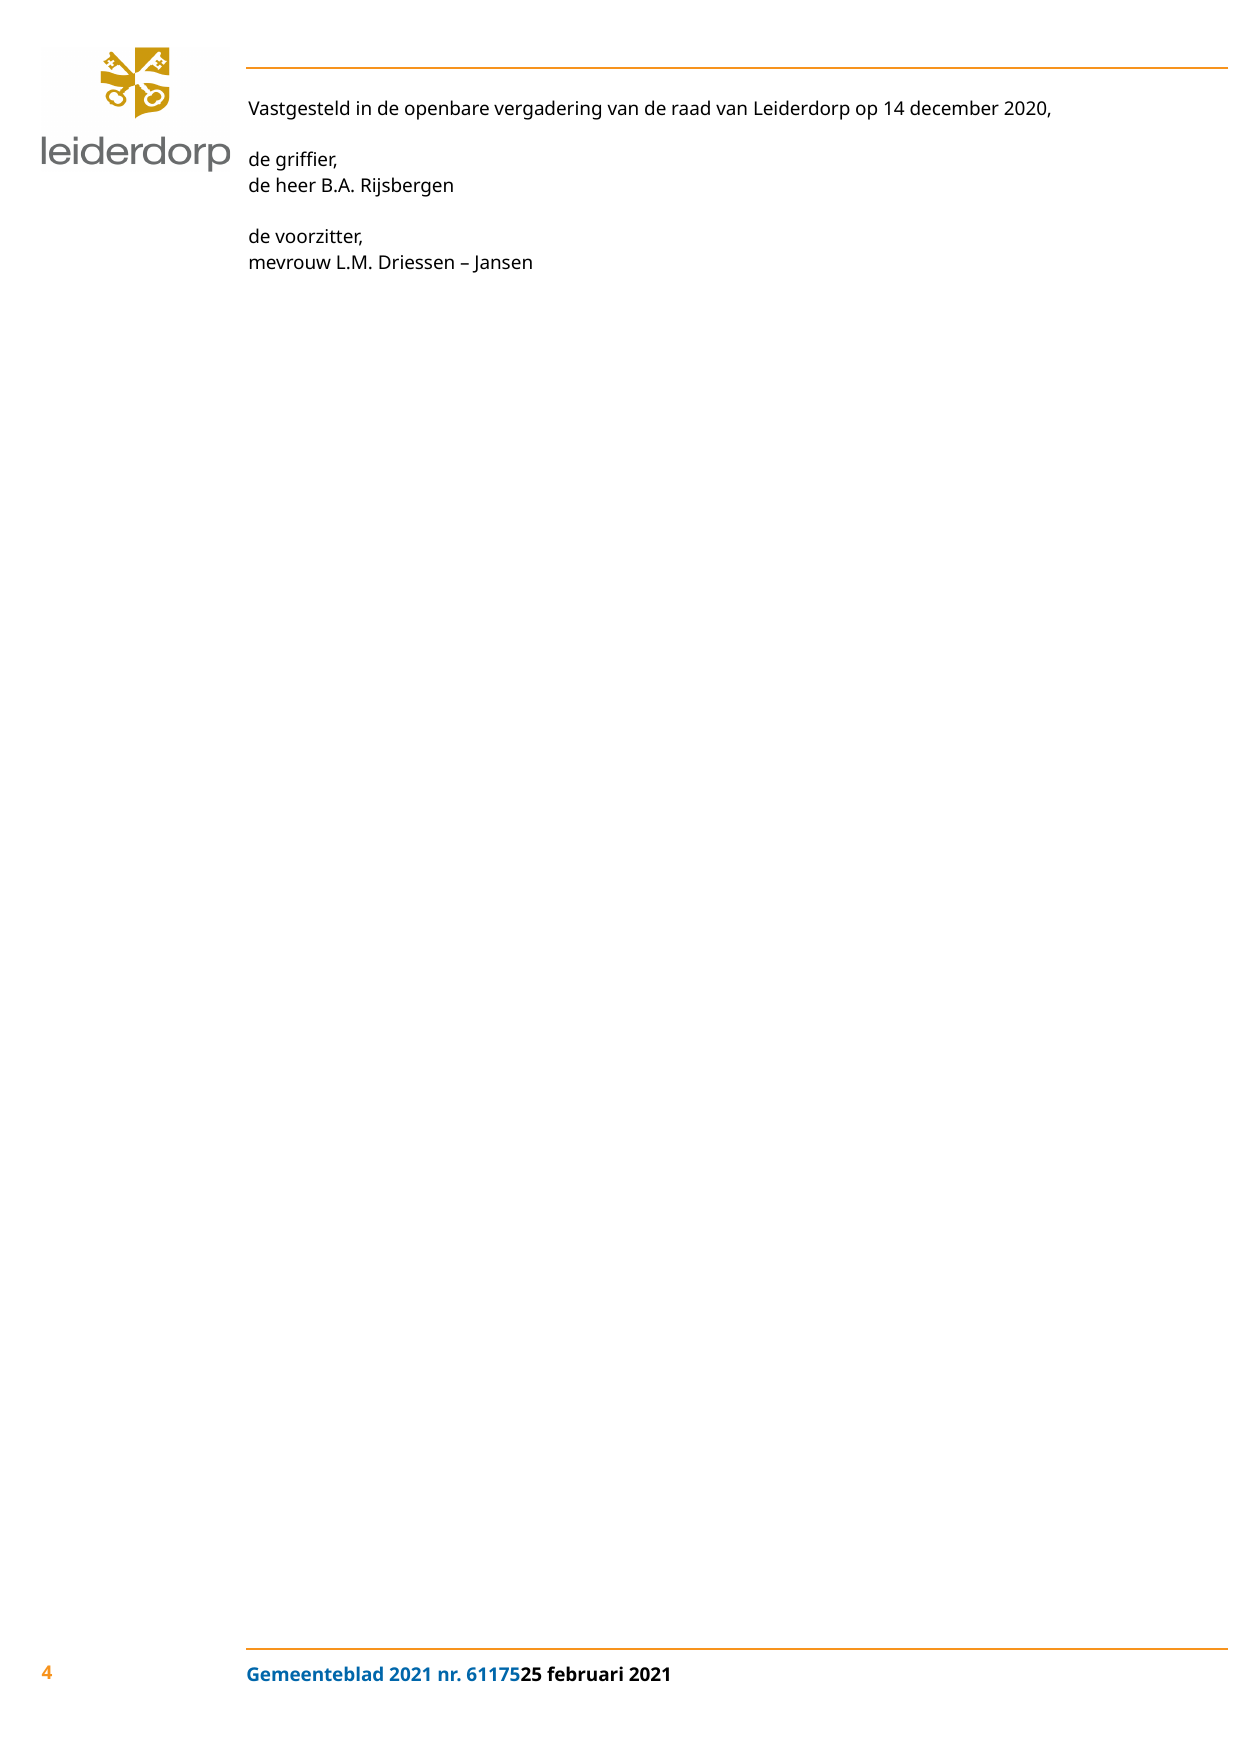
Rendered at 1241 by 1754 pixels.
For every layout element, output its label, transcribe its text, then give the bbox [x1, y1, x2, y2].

text mevrouw L.M. Driessen – Jansen [248, 249, 1152, 275]
text de heer B.A. Rijsbergen [248, 172, 1152, 198]
text de voorzitter, [248, 223, 1152, 249]
text Vastgesteld in de openbare vergadering van de raad van Leiderdorp op 14 december 2020, [248, 95, 1152, 121]
text de griffier, [248, 146, 1152, 172]
picture [41, 47, 231, 172]
